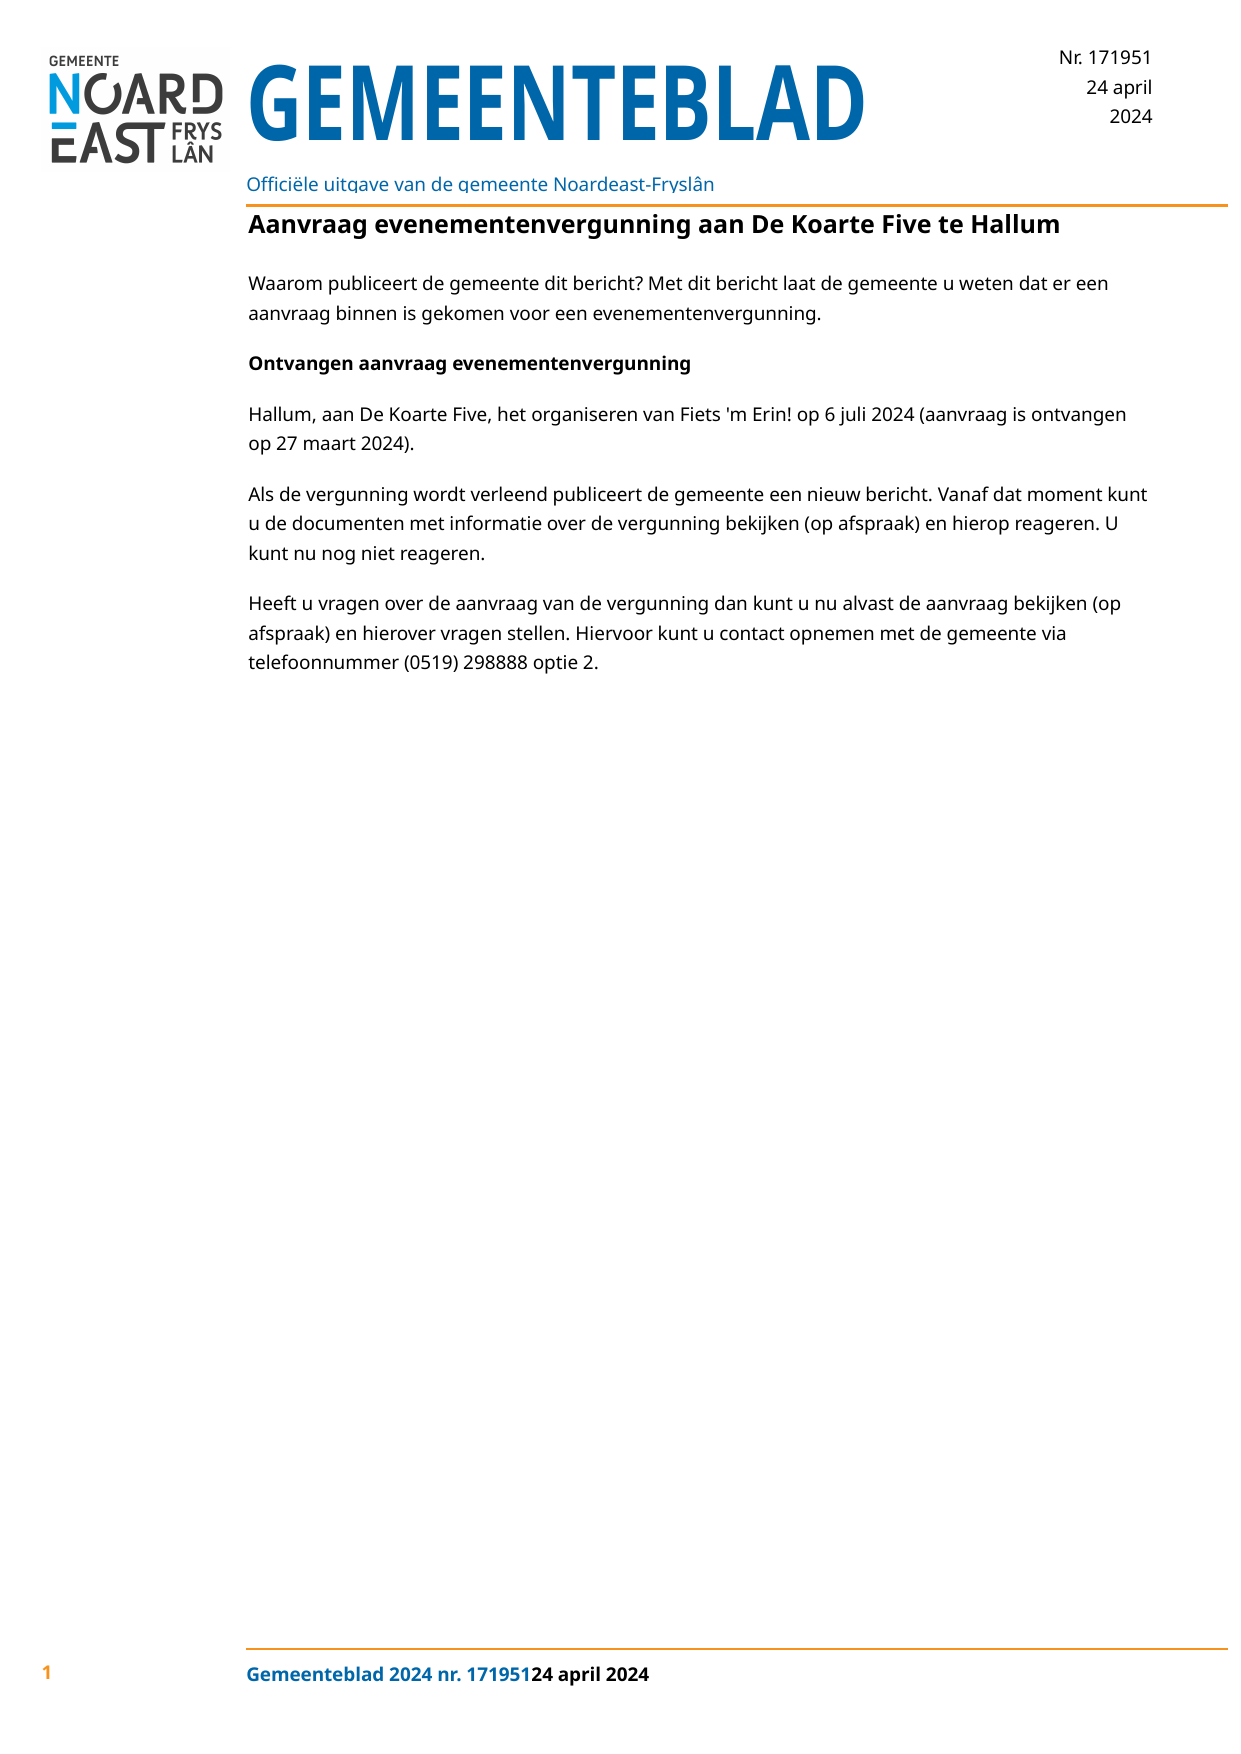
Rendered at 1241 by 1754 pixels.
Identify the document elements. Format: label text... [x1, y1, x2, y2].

text Hallum, aan De Koarte Five, het organiseren van Fiets 'm Erin! op 6 juli 2024 (aanvraag is ontvangen op 27 maart 2024). [248, 401, 1152, 456]
text Aanvraag evenementenvergunning aan De Koarte Five te Hallum [248, 207, 1152, 241]
text Als de vergunning wordt verleend publiceert de gemeente een nieuw bericht. Vanaf dat moment kunt u de documenten met informatie over de vergunning bekijken (op afspraak) en hierop reageren. U kunt nu nog niet reageren. [248, 481, 1152, 566]
text Waarom publiceert de gemeente dit bericht? Met dit bericht laat de gemeente u weten dat er een aanvraag binnen is gekomen voor een evenementenvergunning. [248, 270, 1152, 326]
text Heeft u vragen over de aanvraag van de vergunning dan kunt u nu alvast de aanvraag bekijken (op afspraak) en hierover vragen stellen. Hiervoor kunt u contact opnemen met de gemeente via telefoonnummer (0519) 298888 optie 2. [248, 590, 1152, 675]
picture [41, 47, 231, 172]
text Ontvangen aanvraag evenementenvergunning [248, 350, 1152, 376]
